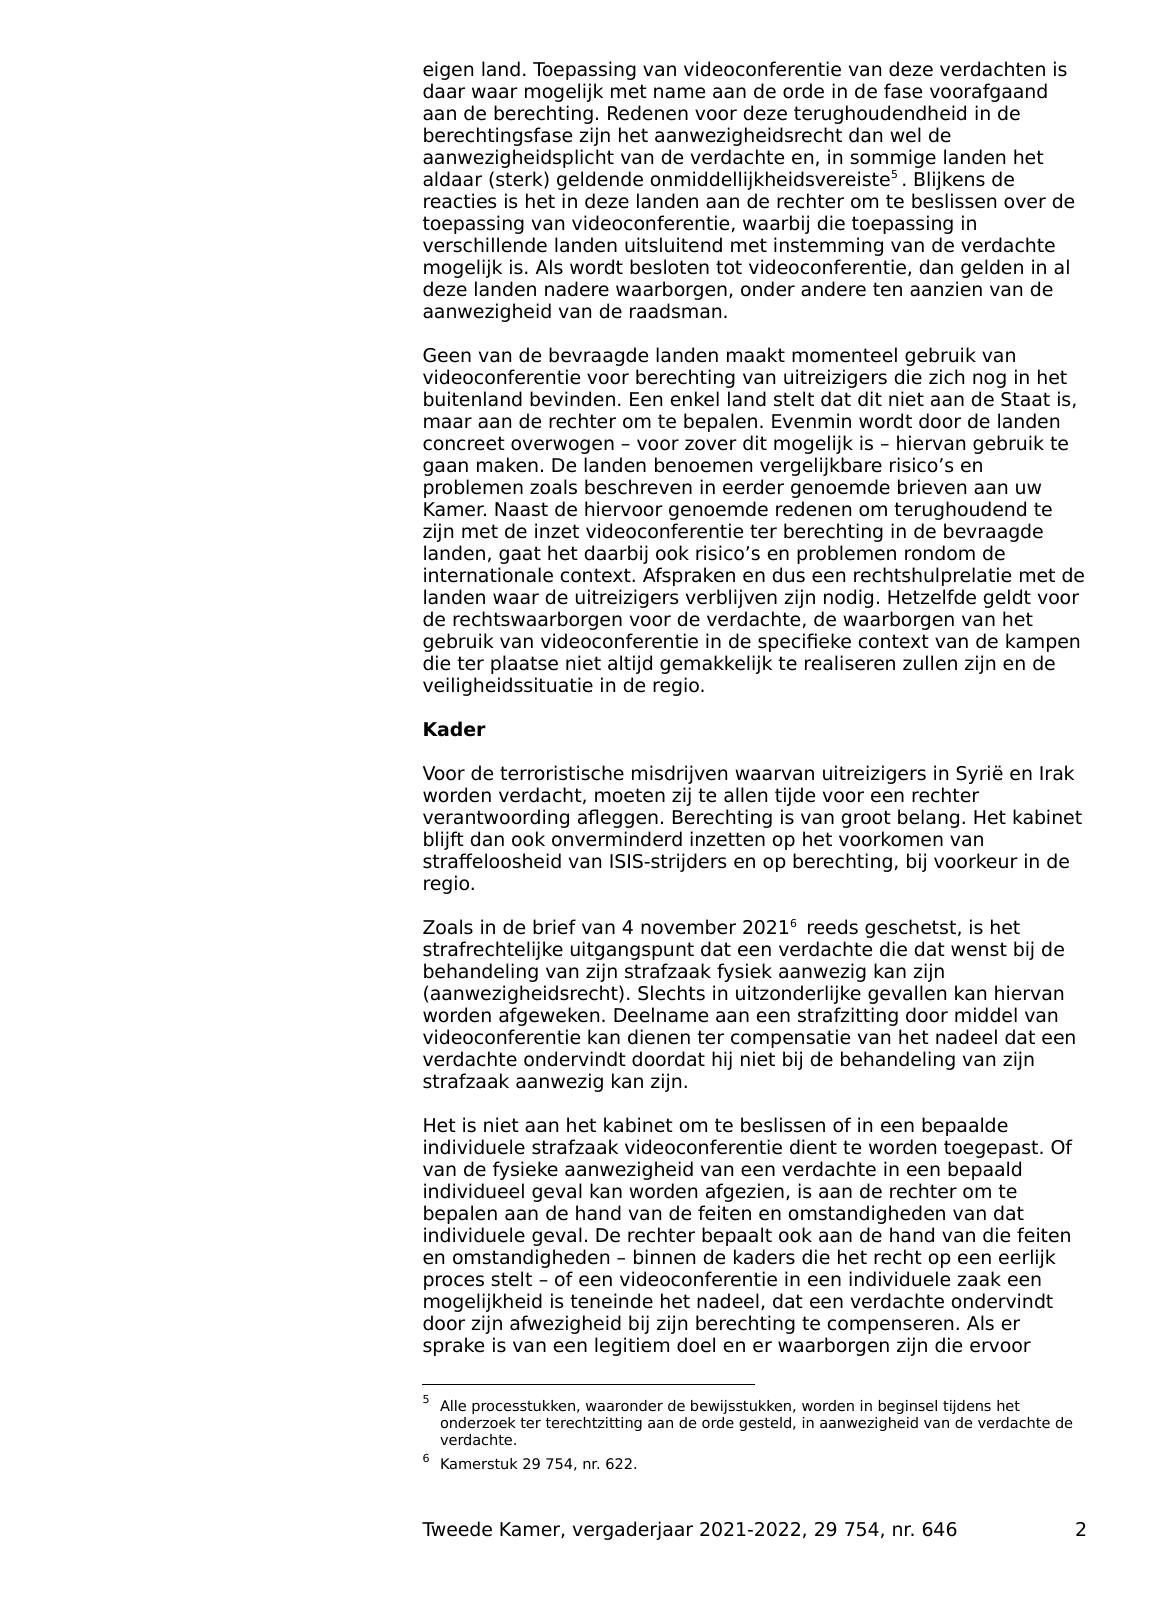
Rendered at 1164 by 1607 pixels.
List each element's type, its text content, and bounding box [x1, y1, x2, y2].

subtitle Kader [422, 719, 1087, 741]
text Zoals in de brief van 4 november 2021 reeds geschetst, is het strafrechtelijke uitgangspunt dat een verdachte die dat wenst bij de behandeling van zijn strafzaak fysiek aanwezig kan zijn (aanwezigheidsrecht). Slechts in uitzonderlijke gevallen kan hiervan worden afgeweken. Deelname aan een strafzitting door middel van videoconferentie kan dienen ter compensatie van het nadeel dat een verdachte ondervindt doordat hij niet bij de behandeling van zijn strafzaak aanwezig kan zijn. [422, 917, 1087, 1093]
text Kamerstuk 29 754, nr. 622. [422, 1452, 1087, 1474]
text Geen van de bevraagde landen maakt momenteel gebruik van videoconferentie voor berechting van uitreizigers die zich nog in het buitenland bevinden. Een enkel land stelt dat dit niet aan de Staat is, maar aan de rechter om te bepalen. Evenmin wordt door de landen concreet overwogen – voor zover dit mogelijk is – hiervan gebruik te gaan maken. De landen benoemen vergelijkbare risico’s en problemen zoals beschreven in eerder genoemde brieven aan uw Kamer. Naast de hiervoor genoemde redenen om terughoudend te zijn met de inzet videoconferentie ter berechting in de bevraagde landen, gaat het daarbij ook risico’s en problemen rondom de internationale context. Afspraken en dus een rechtshulprelatie met de landen waar de uitreizigers verblijven zijn nodig. Hetzelfde geldt voor de rechtswaarborgen voor de verdachte, de waarborgen van het gebruik van videoconferentie in de specifieke context van de kampen die ter plaatse niet altijd gemakkelijk te realiseren zullen zijn en de veiligheidssituatie in de regio. [422, 345, 1087, 697]
text Voor de terroristische misdrijven waarvan uitreizigers in Syrië en Irak worden verdacht, moeten zij te allen tijde voor een rechter verantwoording afleggen. Berechting is van groot belang. Het kabinet blijft dan ook onverminderd inzetten op het voorkomen van straffeloosheid van ISIS-strijders en op berechting, bij voorkeur in de regio. [422, 763, 1087, 895]
text Alle processtukken, waaronder de bewijsstukken, worden in beginsel tijdens het onderzoek ter terechtzitting aan de orde gesteld, in aanwezigheid van de verdachte de verdachte. [422, 1393, 1087, 1449]
text Het is niet aan het kabinet om te beslissen of in een bepaalde individuele strafzaak videoconferentie dient te worden toegepast. Of van de fysieke aanwezigheid van een verdachte in een bepaald individueel geval kan worden afgezien, is aan de rechter om te bepalen aan de hand van de feiten en omstandigheden van dat individuele geval. De rechter bepaalt ook aan de hand van die feiten en omstandigheden – binnen de kaders die het recht op een eerlijk proces stelt – of een videoconferentie in een individuele zaak een mogelijkheid is teneinde het nadeel, dat een verdachte ondervindt door zijn afwezigheid bij zijn berechting te compenseren. Als er sprake is van een legitiem doel en er waarborgen zijn die ervoor [422, 1115, 1087, 1357]
text eigen land. Toepassing van videoconferentie van deze verdachten is daar waar mogelijk met name aan de orde in de fase voorafgaand aan de berechting. Redenen voor deze terughoudendheid in de berechtingsfase zijn het aanwezigheidsrecht dan wel de aanwezigheidsplicht van de verdachte en, in sommige landen het aldaar (sterk) geldende onmiddellijkheidsvereiste. Blijkens de reacties is het in deze landen aan de rechter om te beslissen over de toepassing van videoconferentie, waarbij die toepassing in verschillende landen uitsluitend met instemming van de verdachte mogelijk is. Als wordt besloten tot videoconferentie, dan gelden in al deze landen nadere waarborgen, onder andere ten aanzien van de aanwezigheid van de raadsman. [422, 59, 1087, 323]
